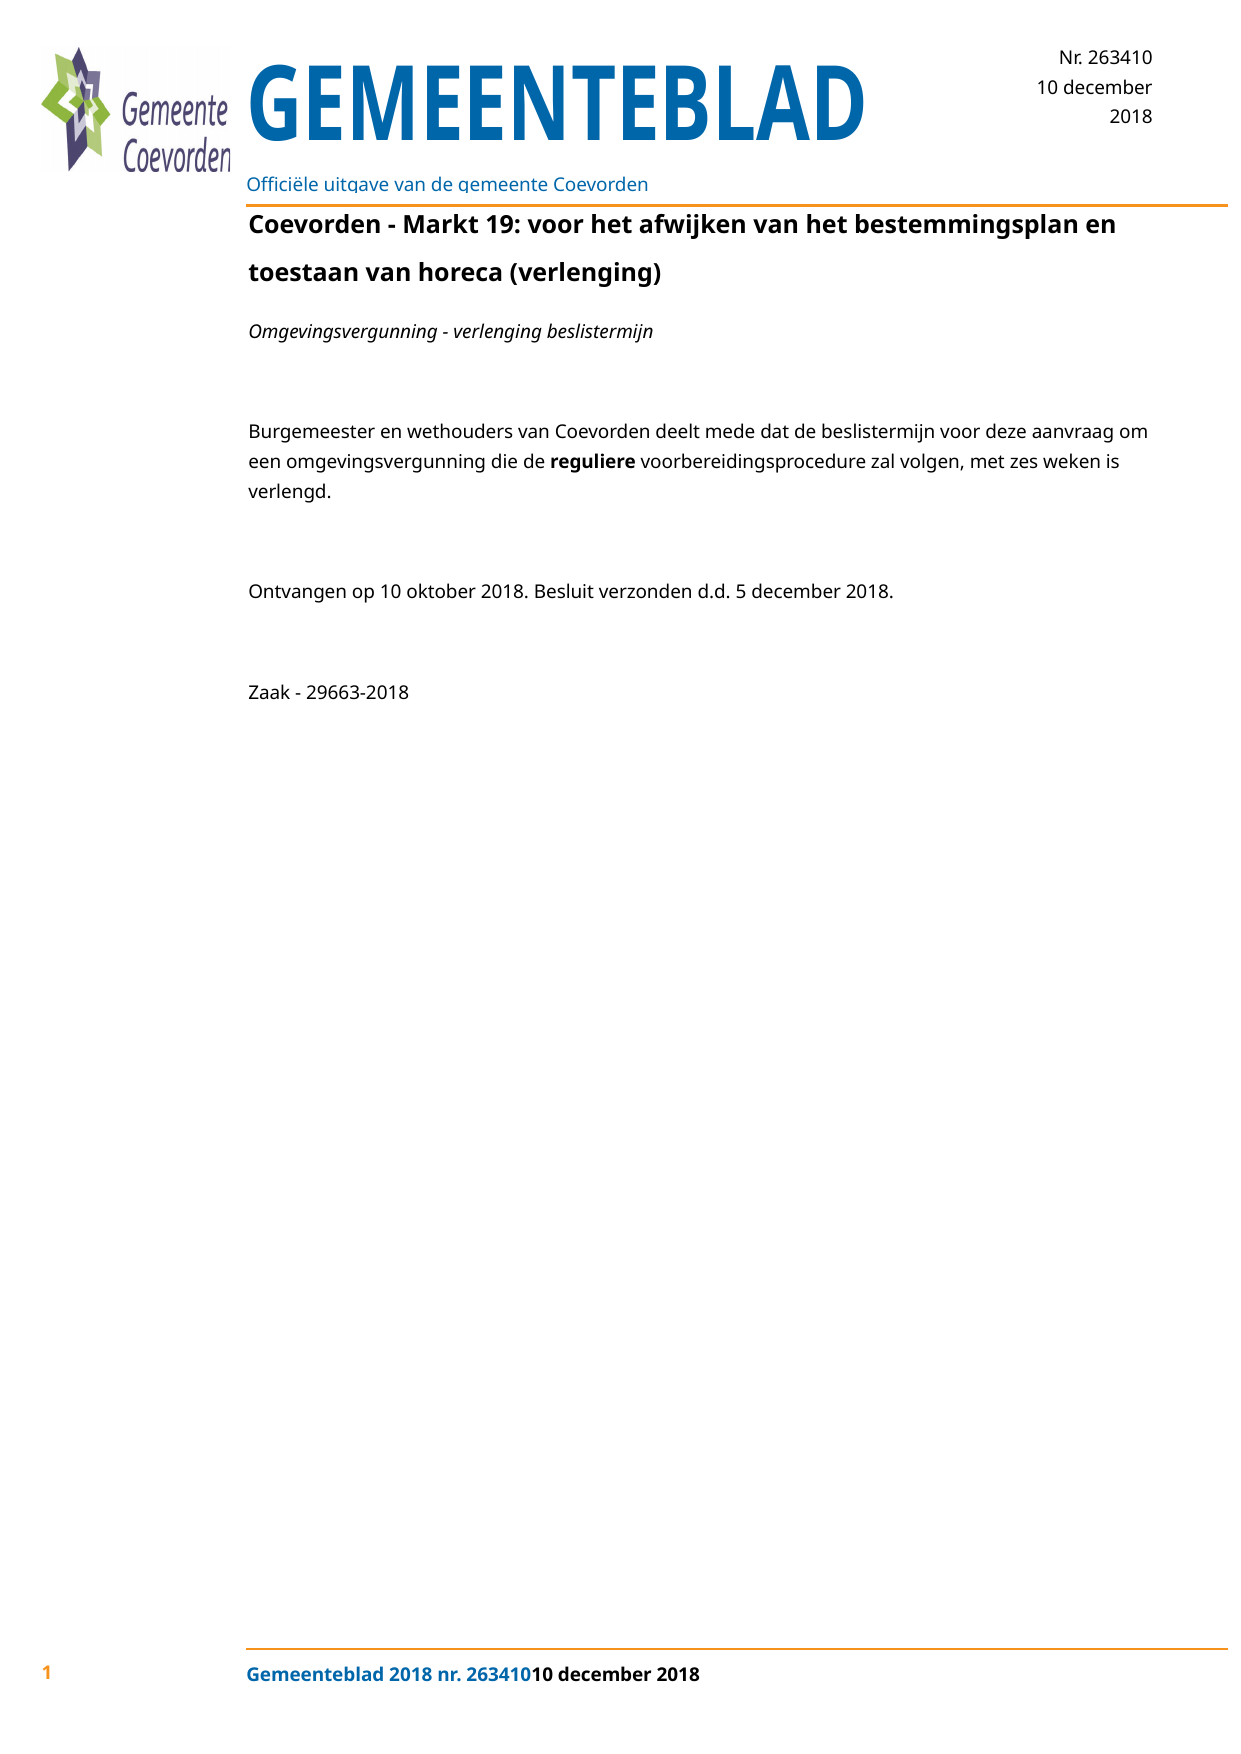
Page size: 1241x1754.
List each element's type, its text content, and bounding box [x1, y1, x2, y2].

text Ontvangen op 10 oktober 2018. Besluit verzonden d.d. 5 december 2018. [248, 579, 1152, 604]
text Omgevingsvergunning - verlenging beslistermijn [248, 318, 1152, 344]
picture [41, 47, 231, 172]
text Coevorden - Markt 19: voor het afwijken van het bestemmingsplan en toestaan van horeca (verlenging) [248, 207, 1152, 288]
text Burgemeester en wethouders van Coevorden deelt mede dat de beslistermijn voor deze aanvraag om een omgevingsvergunning die de reguliere voorbereidingsprocedure zal volgen, met zes weken is verlengd. [248, 419, 1152, 504]
text Zaak - 29663-2018 [248, 679, 1152, 705]
